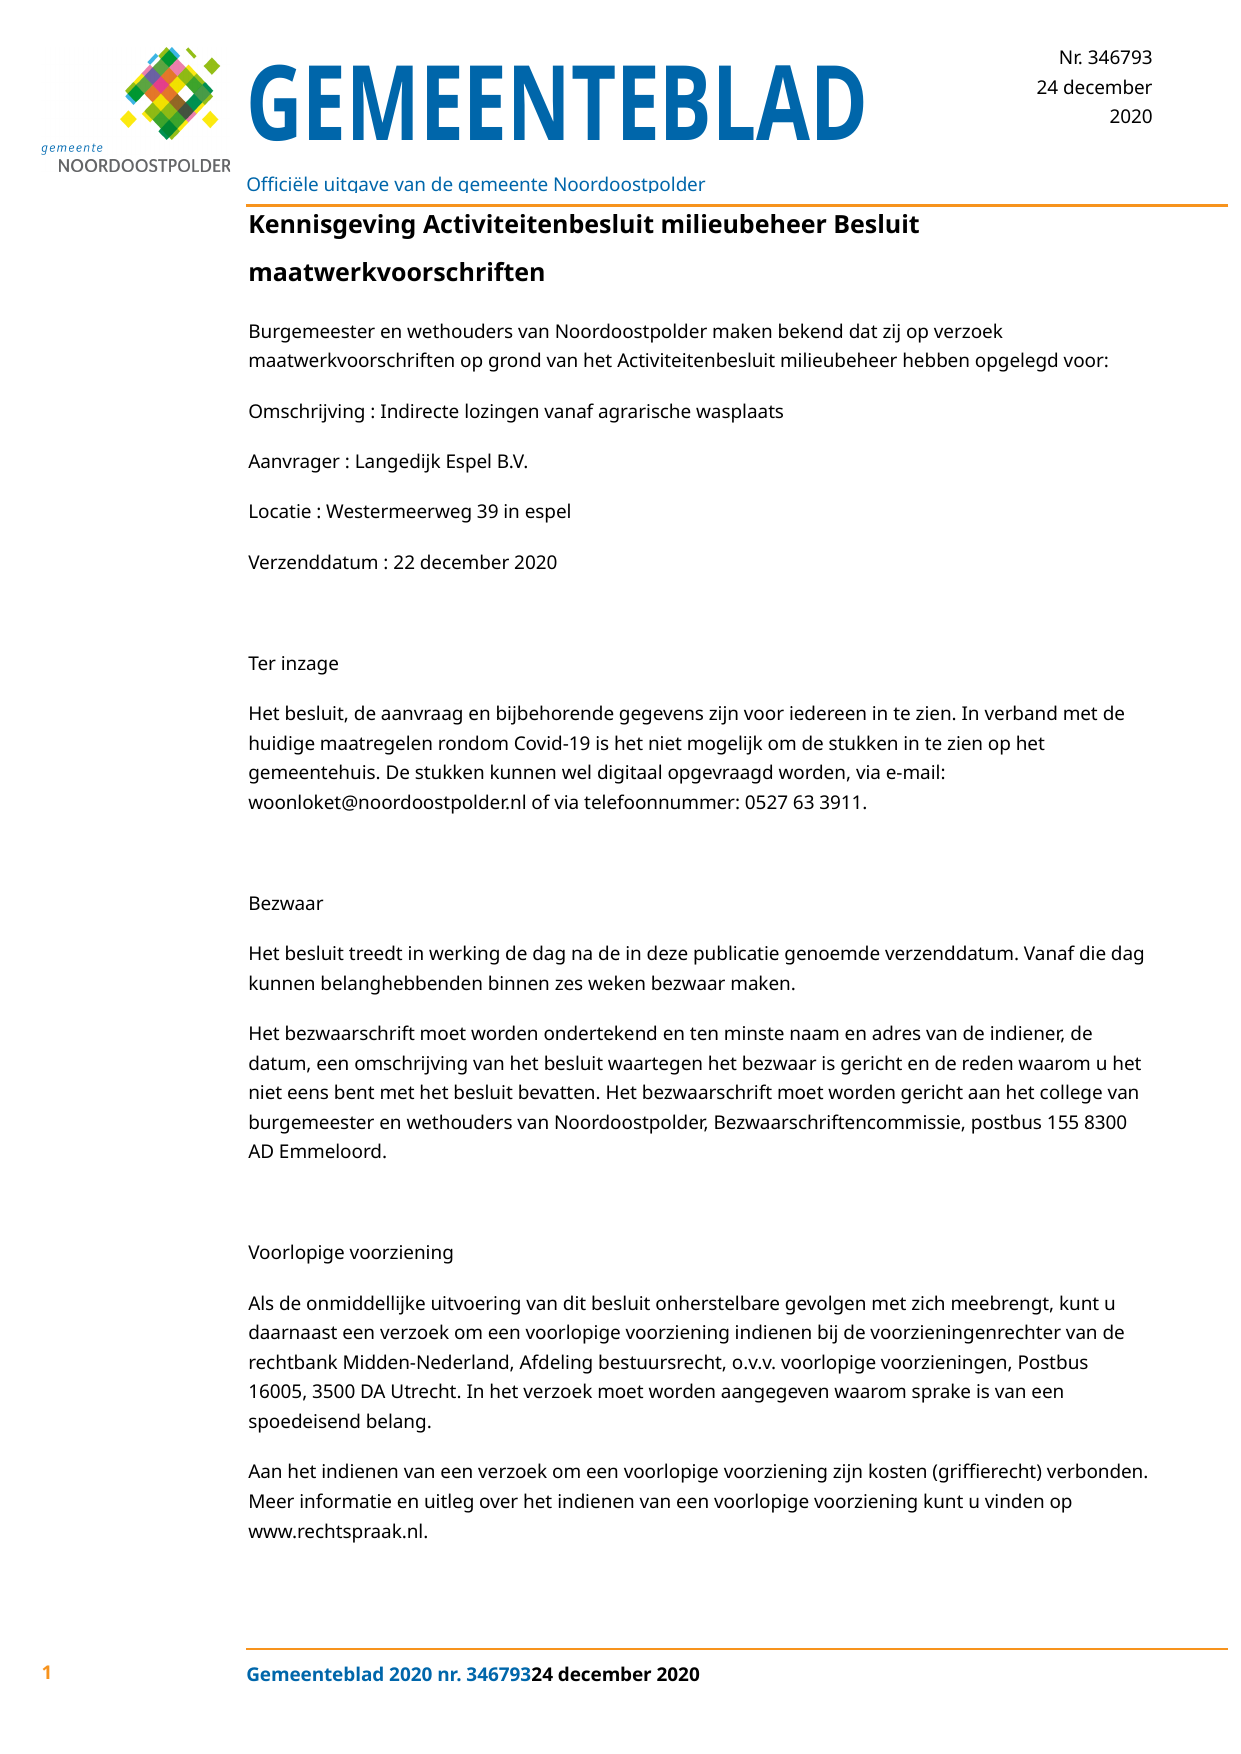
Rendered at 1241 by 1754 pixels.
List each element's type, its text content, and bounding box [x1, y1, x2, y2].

text Het bezwaarschrift moet worden ondertekend en ten minste naam en adres van de indiener, de datum, een omschrijving van het besluit waartegen het bezwaar is gericht en de reden waarom u het niet eens bent met het besluit bevatten. Het bezwaarschrift moet worden gericht aan het college van burgemeester en wethouders van Noordoostpolder, Bezwaarschriftencommissie, postbus 155 8300 AD Emmeloord. [248, 1020, 1152, 1164]
picture [41, 47, 231, 172]
text Het besluit treedt in werking de dag na de in deze publicatie genoemde verzenddatum. Vanaf die dag kunnen belanghebbenden binnen zes weken bezwaar maken. [248, 940, 1152, 996]
text Locatie : Westermeerweg 39 in espel [248, 499, 1152, 524]
text Bezwaar [248, 890, 1152, 916]
text Aan het indienen van een verzoek om een voorlopige voorziening zijn kosten (griffierecht) verbonden. Meer informatie en uitleg over het indienen van een voorlopige voorziening kunt u vinden op www.rechtspraak.nl. [248, 1459, 1152, 1544]
text Aanvrager : Langedijk Espel B.V. [248, 448, 1152, 474]
text Burgemeester en wethouders van Noordoostpolder maken bekend dat zij op verzoek maatwerkvoorschriften op grond van het Activiteitenbesluit milieubeheer hebben opgelegd voor: [248, 318, 1152, 373]
text Kennisgeving Activiteitenbesluit milieubeheer Besluit maatwerkvoorschriften [248, 207, 1152, 288]
text Omschrijving : Indirecte lozingen vanaf agrarische wasplaats [248, 398, 1152, 424]
text Ter inzage [248, 650, 1152, 676]
text Verzenddatum : 22 december 2020 [248, 549, 1152, 575]
text Voorlopige voorziening [248, 1239, 1152, 1265]
text Als de onmiddellijke uitvoering van dit besluit onherstelbare gevolgen met zich meebrengt, kunt u daarnaast een verzoek om een voorlopige voorziening indienen bij de voorzieningenrechter van de rechtbank Midden-Nederland, Afdeling bestuursrecht, o.v.v. voorlopige voorzieningen, Postbus 16005, 3500 DA Utrecht. In het verzoek moet worden aangegeven waarom sprake is van een spoedeisend belang. [248, 1290, 1152, 1434]
text Het besluit, de aanvraag en bijbehorende gegevens zijn voor iedereen in te zien. In verband met de huidige maatregelen rondom Covid-19 is het niet mogelijk om de stukken in te zien op het gemeentehuis. De stukken kunnen wel digitaal opgevraagd worden, via e-mail: woonloket@noordoostpolder.nl of via telefoonnummer: 0527 63 3911. [248, 700, 1152, 815]
